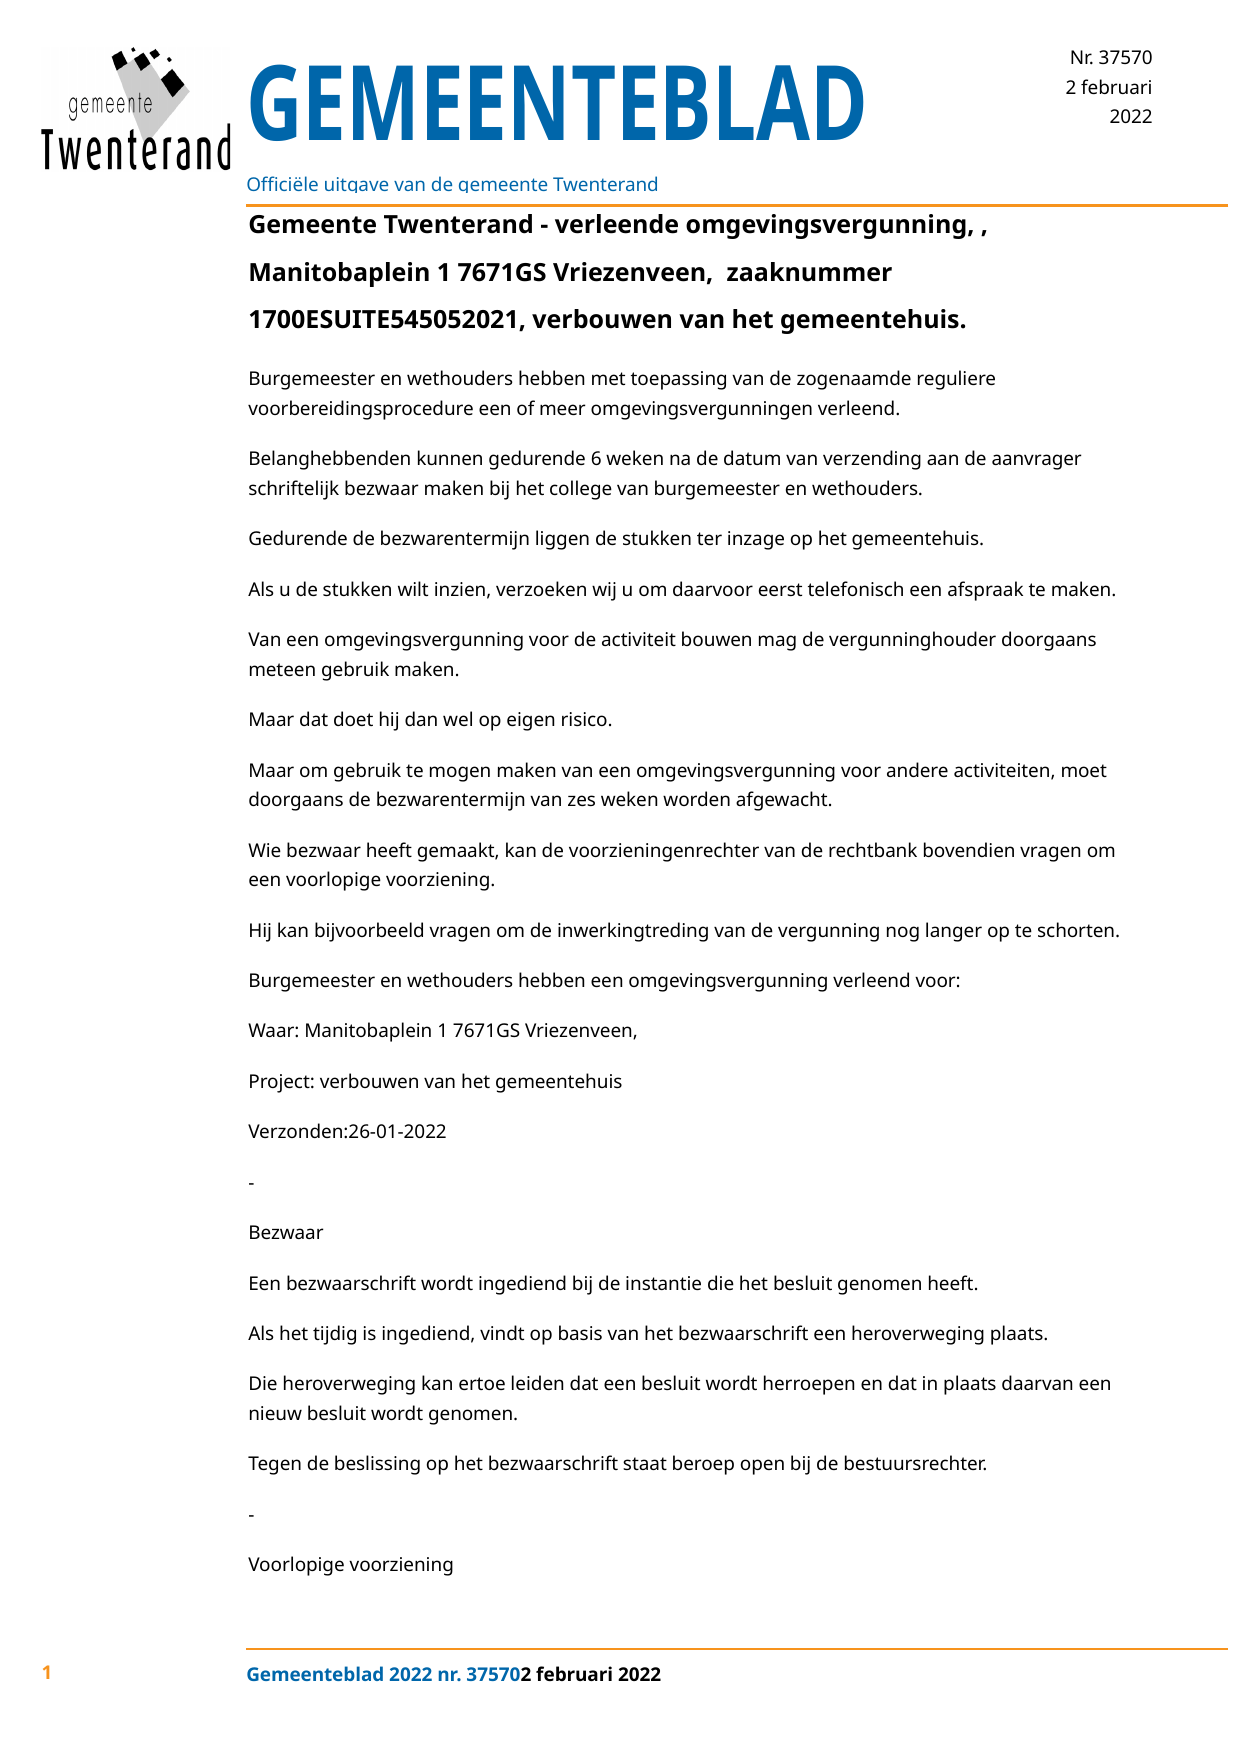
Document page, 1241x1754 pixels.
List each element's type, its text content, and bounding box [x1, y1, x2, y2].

text Als u de stukken wilt inzien, verzoeken wij u om daarvoor eerst telefonisch een afspraak te maken. [248, 576, 1152, 602]
text Belanghebbenden kunnen gedurende 6 weken na de datum van verzending aan de aanvrager schriftelijk bezwaar maken bij het college van burgemeester en wethouders. [248, 446, 1152, 501]
text Van een omgevingsvergunning voor de activiteit bouwen mag de vergunninghouder doorgaans meteen gebruik maken. [248, 626, 1152, 682]
text Maar dat doet hij dan wel op eigen risico. [248, 706, 1152, 732]
text Project: verbouwen van het gemeentehuis [248, 1068, 1152, 1094]
text - [248, 1501, 1152, 1527]
text Verzonden:26-01-2022 [248, 1118, 1152, 1144]
picture [41, 47, 231, 172]
text Burgemeester en wethouders hebben een omgevingsvergunning verleend voor: [248, 967, 1152, 993]
text Maar om gebruik te mogen maken van een omgevingsvergunning voor andere activiteiten, moet doorgaans de bezwarentermijn van zes weken worden afgewacht. [248, 757, 1152, 812]
text - [248, 1169, 1152, 1194]
text Voorlopige voorziening [248, 1551, 1152, 1577]
text Als het tijdig is ingediend, vindt op basis van het bezwaarschrift een heroverweging plaats. [248, 1320, 1152, 1346]
text Tegen de beslissing op het bezwaarschrift staat beroep open bij de bestuursrechter. [248, 1451, 1152, 1476]
text Gedurende de bezwarentermijn liggen de stukken ter inzage op het gemeentehuis. [248, 526, 1152, 551]
text Burgemeester en wethouders hebben met toepassing van de zogenaamde reguliere voorbereidingsprocedure een of meer omgevingsvergunningen verleend. [248, 366, 1152, 421]
text Hij kan bijvoorbeeld vragen om de inwerkingtreding van de vergunning nog langer op te schorten. [248, 917, 1152, 942]
text Wie bezwaar heeft gemaakt, kan de voorzieningenrechter van de rechtbank bovendien vragen om een voorlopige voorziening. [248, 837, 1152, 892]
text Een bezwaarschrift wordt ingediend bij de instantie die het besluit genomen heeft. [248, 1270, 1152, 1295]
text Die heroverweging kan ertoe leiden dat een besluit wordt herroepen en dat in plaats daarvan een nieuw besluit wordt genomen. [248, 1371, 1152, 1426]
text Gemeente Twenterand - verleende omgevingsvergunning, , Manitobaplein 1 7671GS Vriezenveen, zaaknummer 1700ESUITE545052021, verbouwen van het gemeentehuis. [248, 207, 1152, 336]
text Waar: Manitobaplein 1 7671GS Vriezenveen, [248, 1018, 1152, 1043]
text Bezwaar [248, 1219, 1152, 1245]
